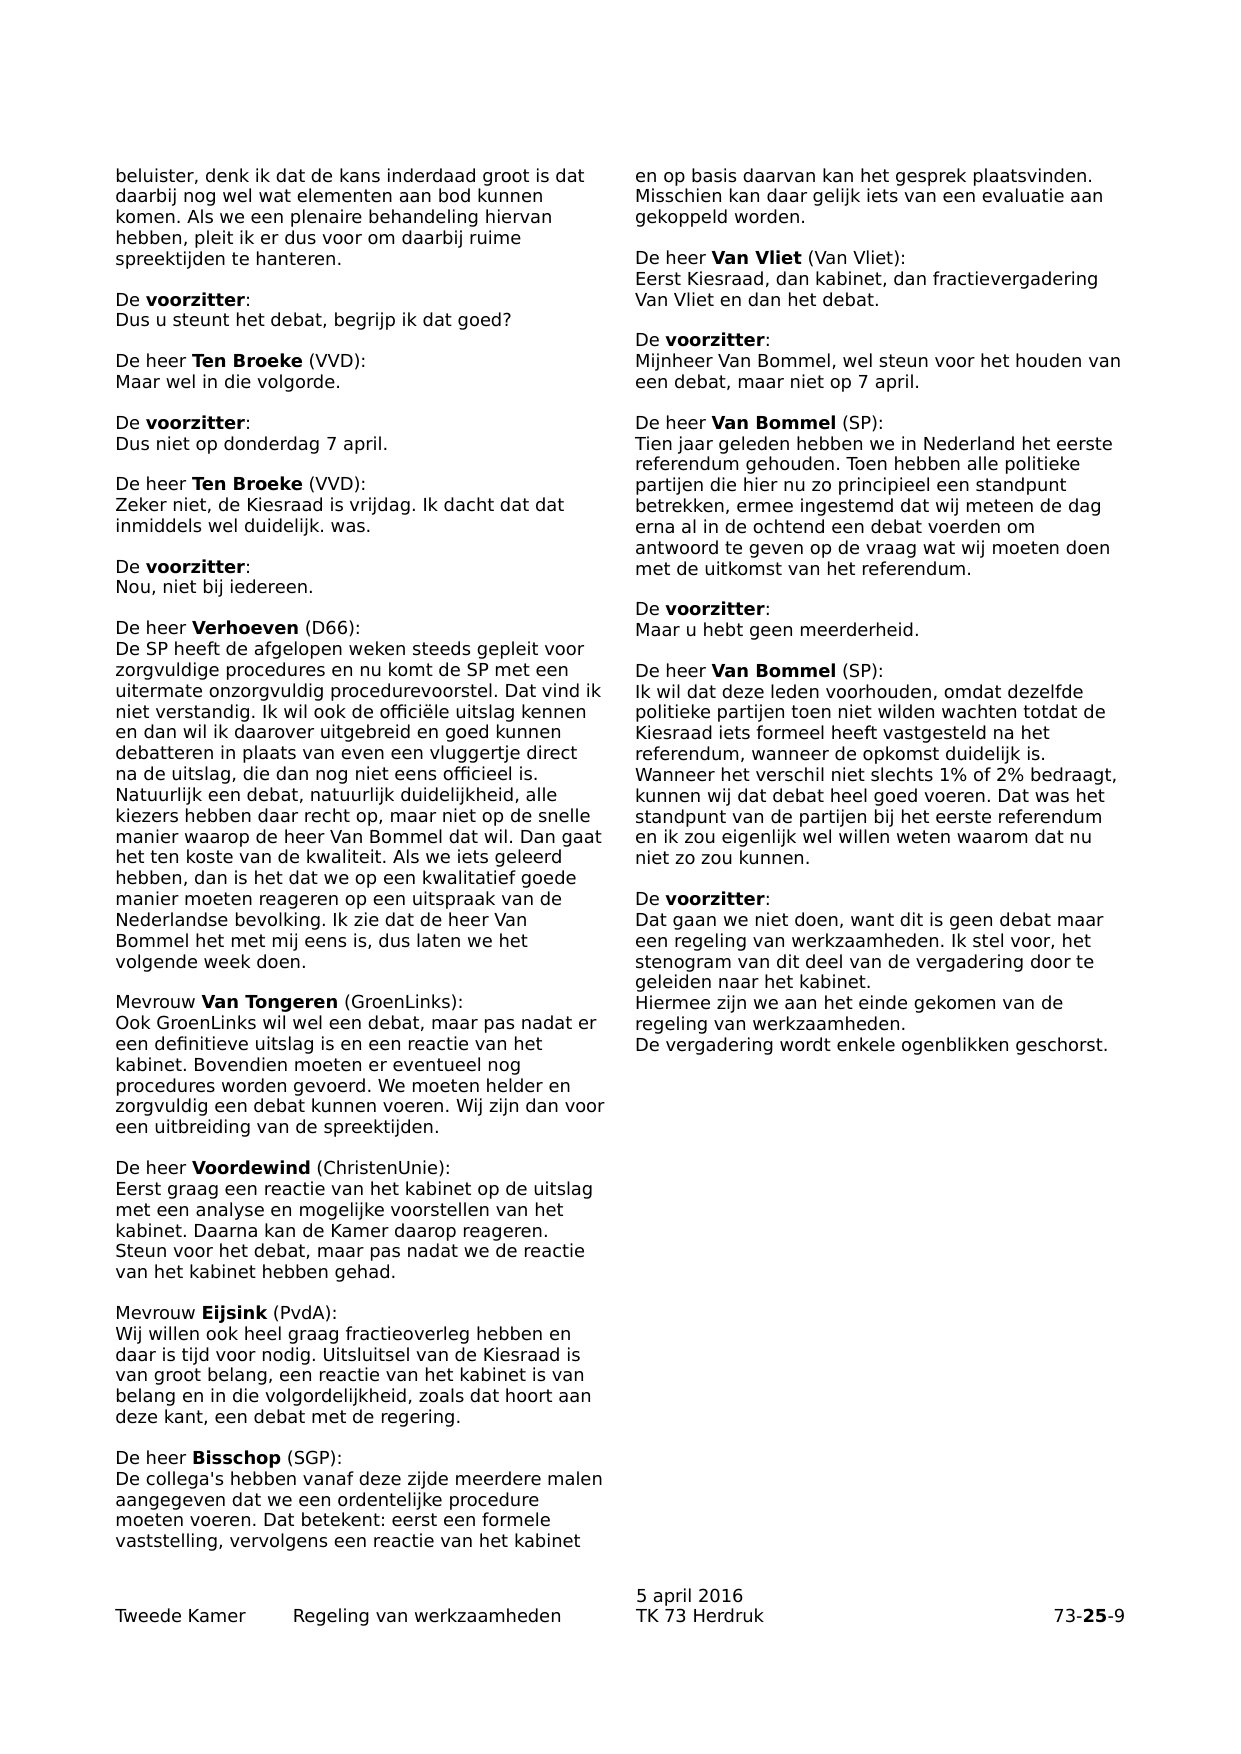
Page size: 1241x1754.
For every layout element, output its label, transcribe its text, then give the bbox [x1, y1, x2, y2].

text De heer Van Bommel (SP): [635, 413, 1125, 433]
text Eerst graag een reactie van het kabinet op de uitslag met een analyse en mogelijke voorstellen van het kabinet. Daarna kan de Kamer daarop reageren. Steun voor het debat, maar pas nadat we de reactie van het kabinet hebben gehad. [115, 1179, 605, 1283]
text De collega's hebben vanaf deze zijde meerdere malen aangegeven dat we een ordentelijke procedure moeten voeren. Dat betekent: eerst een formele vaststelling, vervolgens een reactie van het kabinet [115, 1468, 605, 1552]
text De heer Van Vliet (Van Vliet): [635, 248, 1125, 268]
text en op basis daarvan kan het gesprek plaatsvinden. Misschien kan daar gelijk iets van een evaluatie aan gekoppeld worden. [635, 165, 1125, 228]
text Dat gaan we niet doen, want dit is geen debat maar een regeling van werkzaamheden. Ik stel voor, het stenogram van dit deel van de vergadering door te geleiden naar het kabinet. [635, 910, 1125, 993]
text Mijnheer Van Bommel, wel steun voor het houden van een debat, maar niet op 7 april. [635, 351, 1125, 393]
text De voorzitter: [635, 889, 1125, 910]
text De voorzitter: [115, 289, 605, 310]
text Maar wel in die volgorde. [115, 372, 605, 393]
text De voorzitter: [115, 557, 605, 577]
text De SP heeft de afgelopen weken steeds gepleit voor zorgvuldige procedures en nu komt de SP met een uitermate onzorgvuldig procedurevoorstel. Dat vind ik niet verstandig. Ik wil ook de officiële uitslag kennen en dan wil ik daarover uitgebreid en goed kunnen debatteren in plaats van even een vluggertje direct na de uitslag, die dan nog niet eens officieel is. Natuurlijk een debat, natuurlijk duidelijkheid, alle kiezers hebben daar recht op, maar niet op de snelle manier waarop de heer Van Bommel dat wil. Dan gaat het ten koste van de kwaliteit. Als we iets geleerd hebben, dan is het dat we op een kwalitatief goede manier moeten reageren op een uitspraak van de Nederlandse bevolking. Ik zie dat de heer Van Bommel het met mij eens is, dus laten we het volgende week doen. [115, 639, 605, 972]
text Zeker niet, de Kiesraad is vrijdag. Ik dacht dat dat inmiddels wel duidelijk. was. [115, 495, 605, 537]
text Hiermee zijn we aan het einde gekomen van de regeling van werkzaamheden. [635, 993, 1125, 1035]
text De heer Verhoeven (D66): [115, 618, 605, 639]
text Mevrouw Van Tongeren (GroenLinks): [115, 992, 605, 1013]
text De heer Voordewind (ChristenUnie): [115, 1158, 605, 1179]
text Dus niet op donderdag 7 april. [115, 433, 605, 454]
text Ook GroenLinks wil wel een debat, maar pas nadat er een definitieve uitslag is en een reactie van het kabinet. Bovendien moeten er eventueel nog procedures worden gevoerd. We moeten helder en zorgvuldig een debat kunnen voeren. Wij zijn dan voor een uitbreiding van de spreektijden. [115, 1013, 605, 1138]
text De heer Van Bommel (SP): [635, 661, 1125, 681]
text De voorzitter: [115, 413, 605, 433]
text Ik wil dat deze leden voorhouden, omdat dezelfde politieke partijen toen niet wilden wachten totdat de Kiesraad iets formeel heeft vastgesteld na het referendum, wanneer de opkomst duidelijk is. Wanneer het verschil niet slechts 1% of 2% bedraagt, kunnen wij dat debat heel goed voeren. Dat was het standpunt van de partijen bij het eerste referendum en ik zou eigenlijk wel willen weten waarom dat nu niet zo zou kunnen. [635, 681, 1125, 869]
text De vergadering wordt enkele ogenblikken geschorst. [635, 1035, 1125, 1056]
text Wij willen ook heel graag fractieoverleg hebben en daar is tijd voor nodig. Uitsluitsel van de Kiesraad is van groot belang, een reactie van het kabinet is van belang en in die volgordelijkheid, zoals dat hoort aan deze kant, een debat met de regering. [115, 1323, 605, 1428]
text De heer Bisschop (SGP): [115, 1448, 605, 1468]
text De voorzitter: [635, 599, 1125, 620]
text De heer Ten Broeke (VVD): [115, 351, 605, 372]
text Maar u hebt geen meerderheid. [635, 620, 1125, 641]
text Nou, niet bij iedereen. [115, 577, 605, 598]
text Tien jaar geleden hebben we in Nederland het eerste referendum gehouden. Toen hebben alle politieke partijen die hier nu zo principieel een standpunt betrekken, ermee ingestemd dat wij meteen de dag erna al in de ochtend een debat voerden om antwoord te geven op de vraag wat wij moeten doen met de uitkomst van het referendum. [635, 433, 1125, 579]
text Dus u steunt het debat, begrijp ik dat goed? [115, 310, 605, 331]
text Eerst Kiesraad, dan kabinet, dan fractievergadering Van Vliet en dan het debat. [635, 268, 1125, 310]
text De heer Ten Broeke (VVD): [115, 474, 605, 495]
text Mevrouw Eijsink (PvdA): [115, 1303, 605, 1323]
text De voorzitter: [635, 330, 1125, 351]
text beluister, denk ik dat de kans inderdaad groot is dat daarbij nog wel wat elementen aan bod kunnen komen. Als we een plenaire behandeling hiervan hebben, pleit ik er dus voor om daarbij ruime spreektijden te hanteren. [115, 165, 605, 269]
